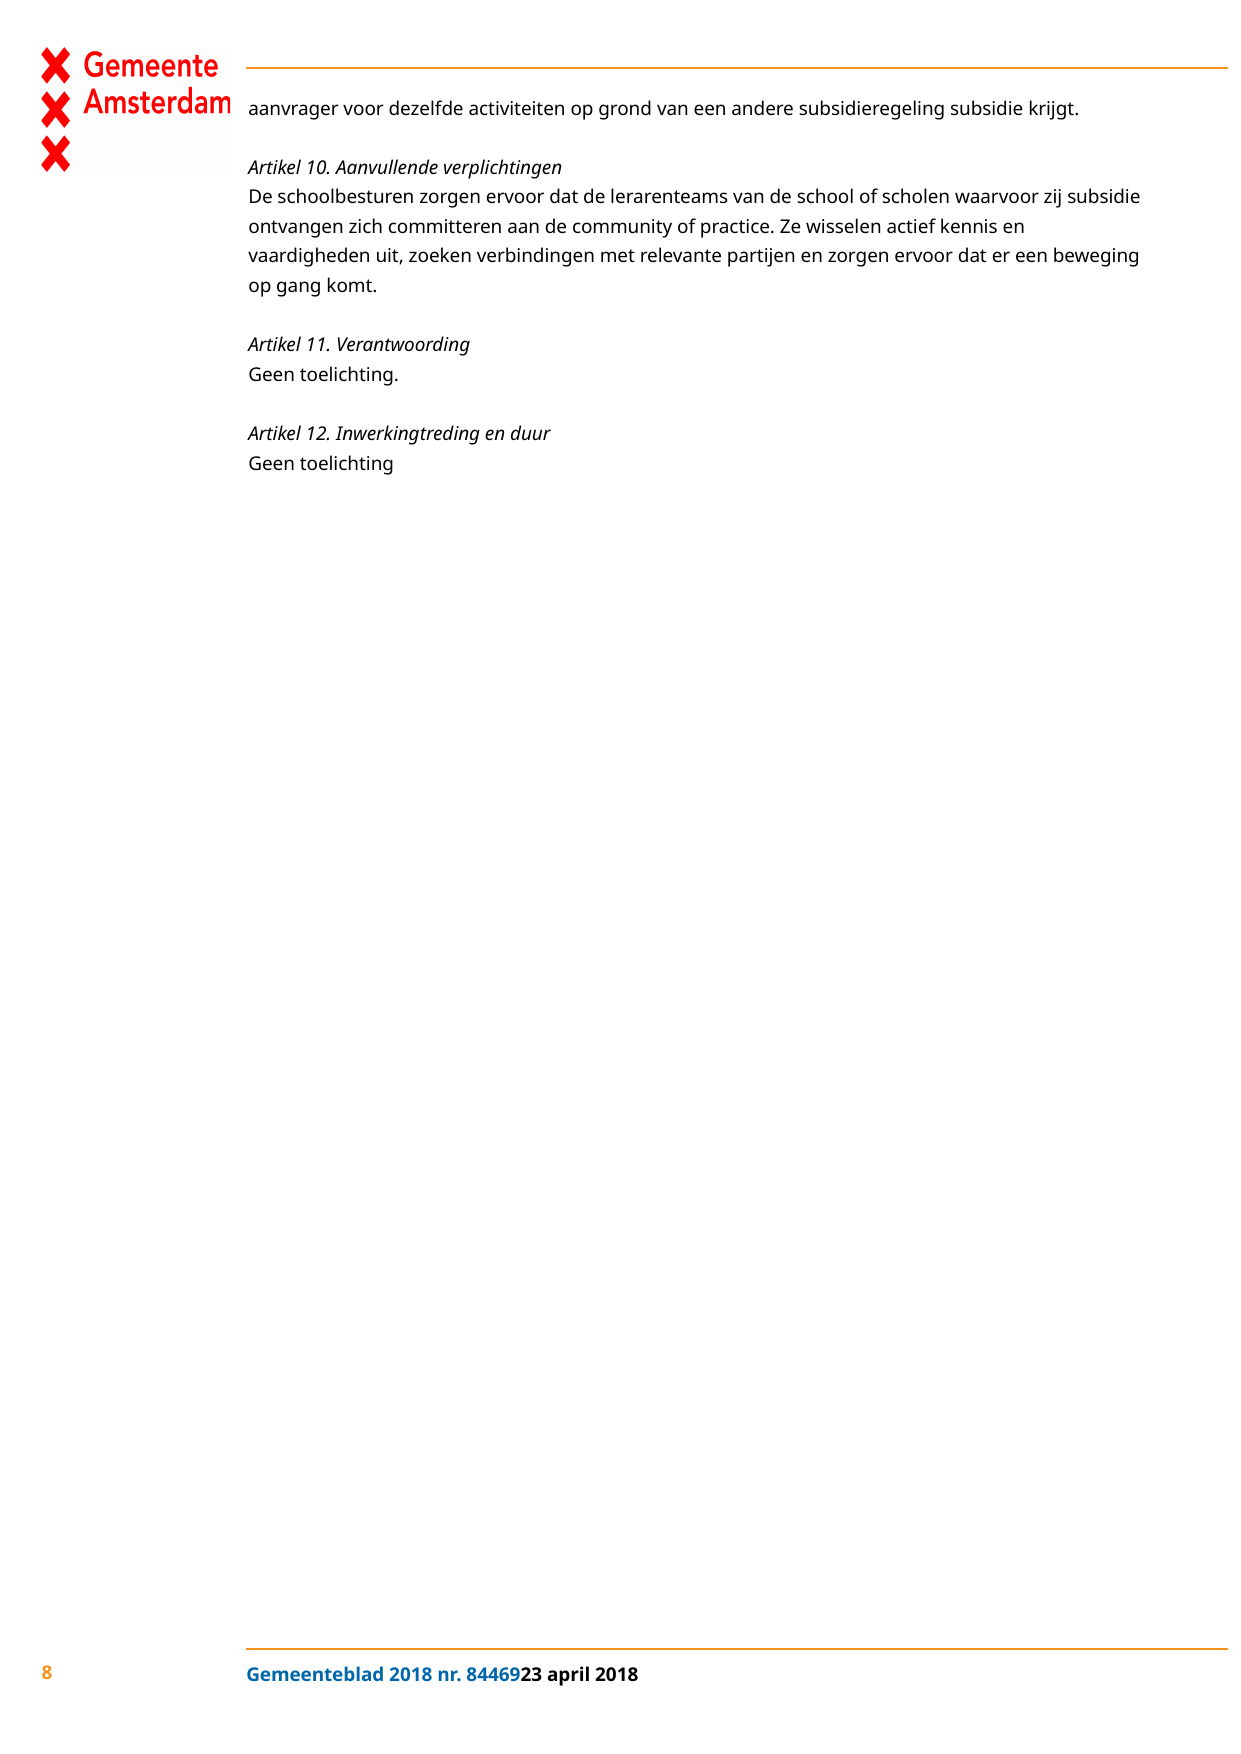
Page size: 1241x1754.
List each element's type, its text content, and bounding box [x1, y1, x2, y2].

text Geen toelichting [248, 450, 1152, 476]
text Artikel 12. Inwerkingtreding en duur [248, 420, 1152, 446]
text De schoolbesturen zorgen ervoor dat de lerarenteams van de school of scholen waarvoor zij subsidie ontvangen zich committeren aan de community of practice. Ze wisselen actief kennis en vaardigheden uit, zoeken verbindingen met relevante partijen en zorgen ervoor dat er een beweging op gang komt. [248, 183, 1152, 298]
text Geen toelichting. [248, 361, 1152, 387]
text Artikel 11. Verantwoording [248, 331, 1152, 357]
picture [41, 47, 231, 172]
text Artikel 10. Aanvullende verplichtingen [248, 154, 1152, 180]
text aanvrager voor dezelfde activiteiten op grond van een andere subsidieregeling subsidie krijgt. [248, 95, 1152, 121]
